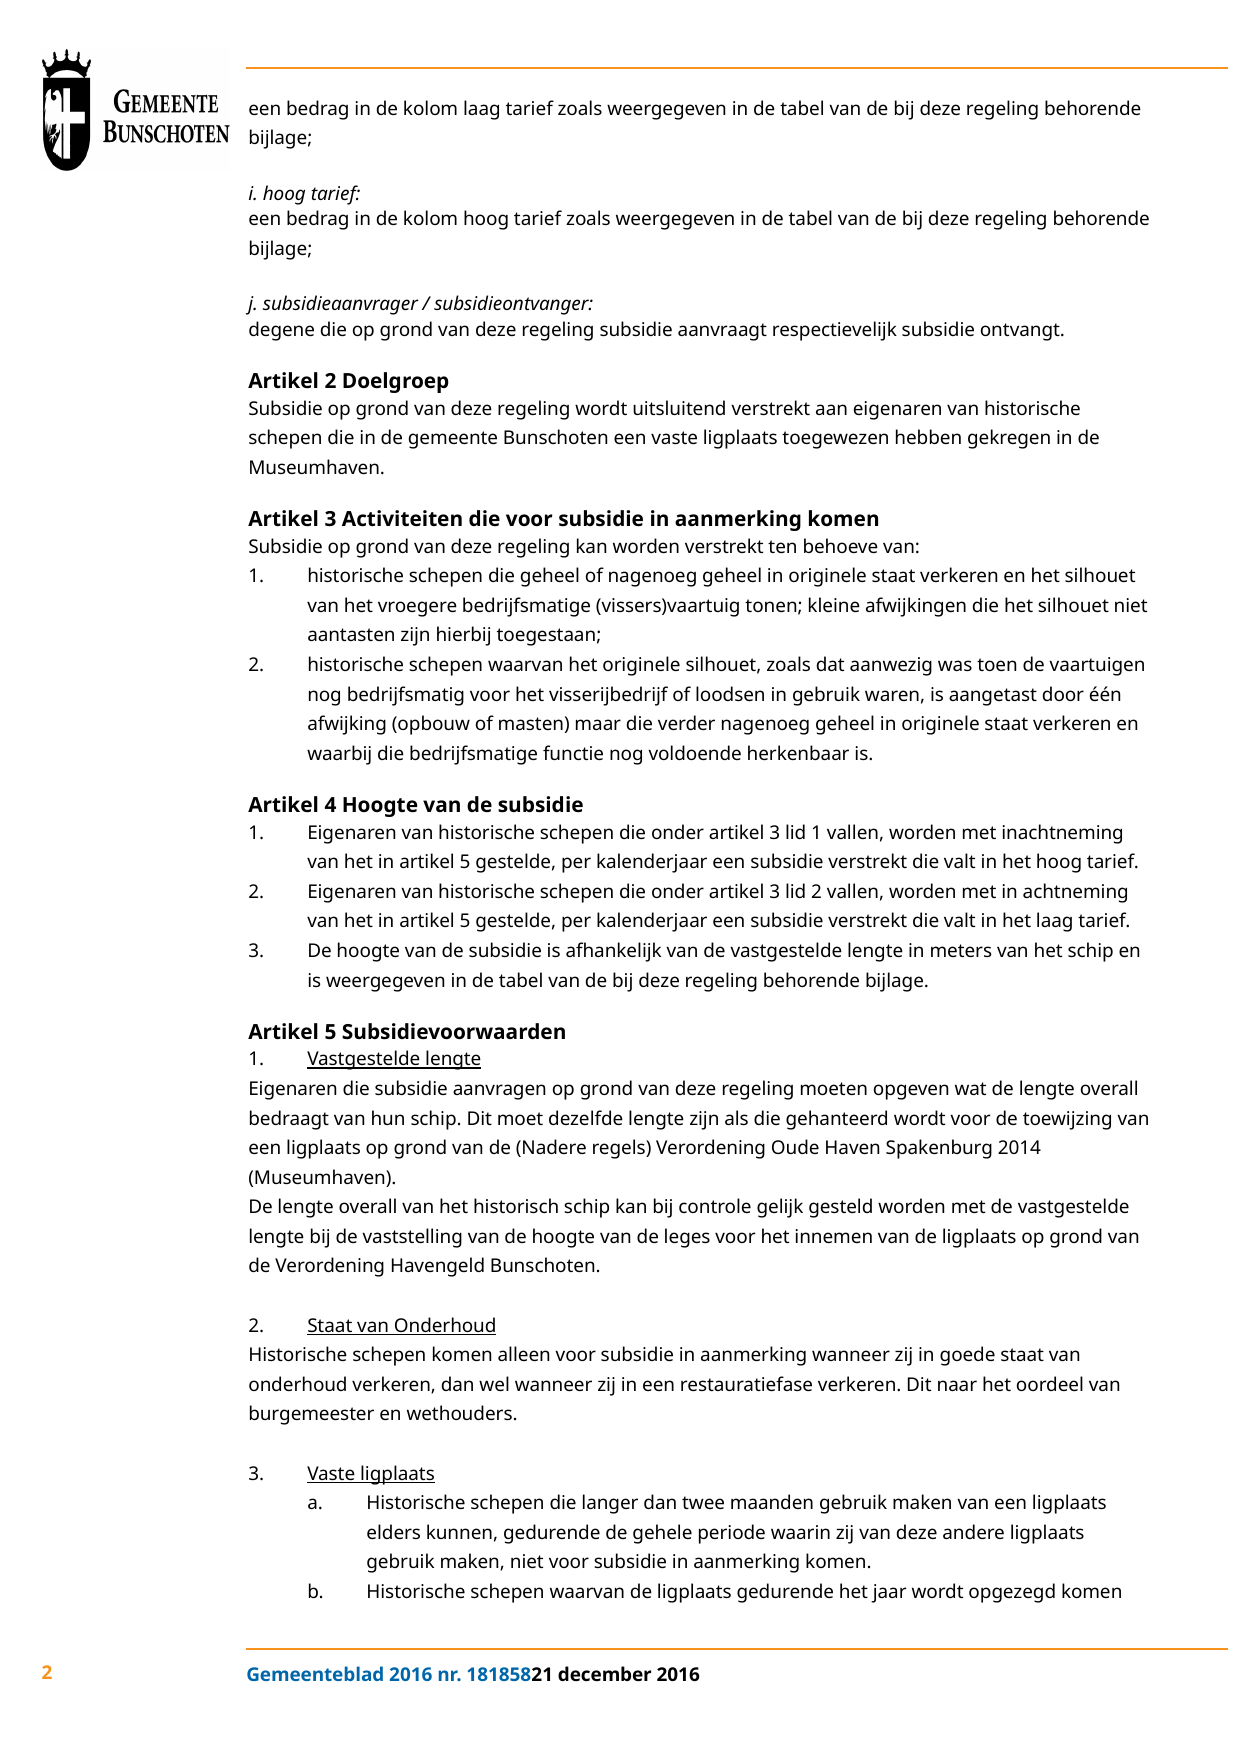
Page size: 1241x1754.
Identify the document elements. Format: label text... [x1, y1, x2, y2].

text Subsidie op grond van deze regeling kan worden verstrekt ten behoeve van: [248, 533, 1152, 559]
text i. hoog tarief: [248, 180, 1152, 205]
text Artikel 3 Activiteiten die voor subsidie in aanmerking komen [248, 504, 1152, 533]
text Artikel 2 Doelgroep [248, 366, 1152, 395]
text j. subsidieaanvrager / subsidieontvanger: [248, 290, 1152, 316]
text een bedrag in de kolom hoog tarief zoals weergegeven in de tabel van de bij deze regeling behorende bijlage; [248, 205, 1152, 261]
text De lengte overall van het historisch schip kan bij controle gelijk gesteld worden met de vastgestelde lengte bij de vaststelling van de hoogte van de leges voor het innemen van de ligplaats op grond van de Verordening Havengeld Bunschoten. [248, 1193, 1152, 1278]
list Historische schepen die langer dan twee maanden gebruik maken van een ligplaats elders kunnen, gedurende de gehele periode waarin zij van deze andere ligplaats gebruik maken, niet voor subsidie in aanmerking komen. [307, 1489, 1152, 1574]
list Eigenaren van historische schepen die onder artikel 3 lid 2 vallen, worden met in achtneming van het in artikel 5 gestelde, per kalenderjaar een subsidie verstrekt die valt in het laag tarief. [248, 878, 1152, 933]
text Subsidie op grond van deze regeling wordt uitsluitend verstrekt aan eigenaren van historische schepen die in de gemeente Bunschoten een vaste ligplaats toegewezen hebben gekregen in de Museumhaven. [248, 395, 1152, 480]
text Artikel 5 Subsidievoorwaarden [248, 1017, 1152, 1046]
text Historische schepen komen alleen voor subsidie in aanmerking wanneer zij in goede staat van onderhoud verkeren, dan wel wanneer zij in een restauratiefase verkeren. Dit naar het oordeel van burgemeester en wethouders. [248, 1341, 1152, 1426]
list historische schepen waarvan het originele silhouet, zoals dat aanwezig was toen de vaartuigen nog bedrijfsmatig voor het visserijbedrijf of loodsen in gebruik waren, is aangetast door één afwijking (opbouw of masten) maar die verder nagenoeg geheel in originele staat verkeren en waarbij die bedrijfsmatige functie nog voldoende herkenbaar is. [248, 651, 1152, 766]
list Eigenaren van historische schepen die onder artikel 3 lid 1 vallen, worden met inachtneming van het in artikel 5 gestelde, per kalenderjaar een subsidie verstrekt die valt in het hoog tarief. [248, 819, 1152, 874]
list Vaste ligplaats [248, 1460, 1152, 1486]
list De hoogte van de subsidie is afhankelijk van de vastgestelde lengte in meters van het schip en is weergegeven in de tabel van de bij deze regeling behorende bijlage. [248, 937, 1152, 992]
list Vastgestelde lengte [248, 1046, 1152, 1071]
list Staat van Onderhoud [248, 1312, 1152, 1338]
text een bedrag in de kolom laag tarief zoals weergegeven in de tabel van de bij deze regeling behorende bijlage; [248, 95, 1152, 150]
text degene die op grond van deze regeling subsidie aanvraagt respectievelijk subsidie ontvangt. [248, 316, 1152, 342]
picture [41, 47, 231, 172]
list Historische schepen waarvan de ligplaats gedurende het jaar wordt opgezegd komen [307, 1578, 1152, 1604]
list historische schepen die geheel of nagenoeg geheel in originele staat verkeren en het silhouet van het vroegere bedrijfsmatige (vissers)vaartuig tonen; kleine afwijkingen die het silhouet niet aantasten zijn hierbij toegestaan; [248, 562, 1152, 647]
text Artikel 4 Hoogte van de subsidie [248, 790, 1152, 819]
text Eigenaren die subsidie aanvragen op grond van deze regeling moeten opgeven wat de lengte overall bedraagt van hun schip. Dit moet dezelfde lengte zijn als die gehanteerd wordt voor de toewijzing van een ligplaats op grond van de (Nadere regels) Verordening Oude Haven Spakenburg 2014 (Museumhaven). [248, 1075, 1152, 1190]
